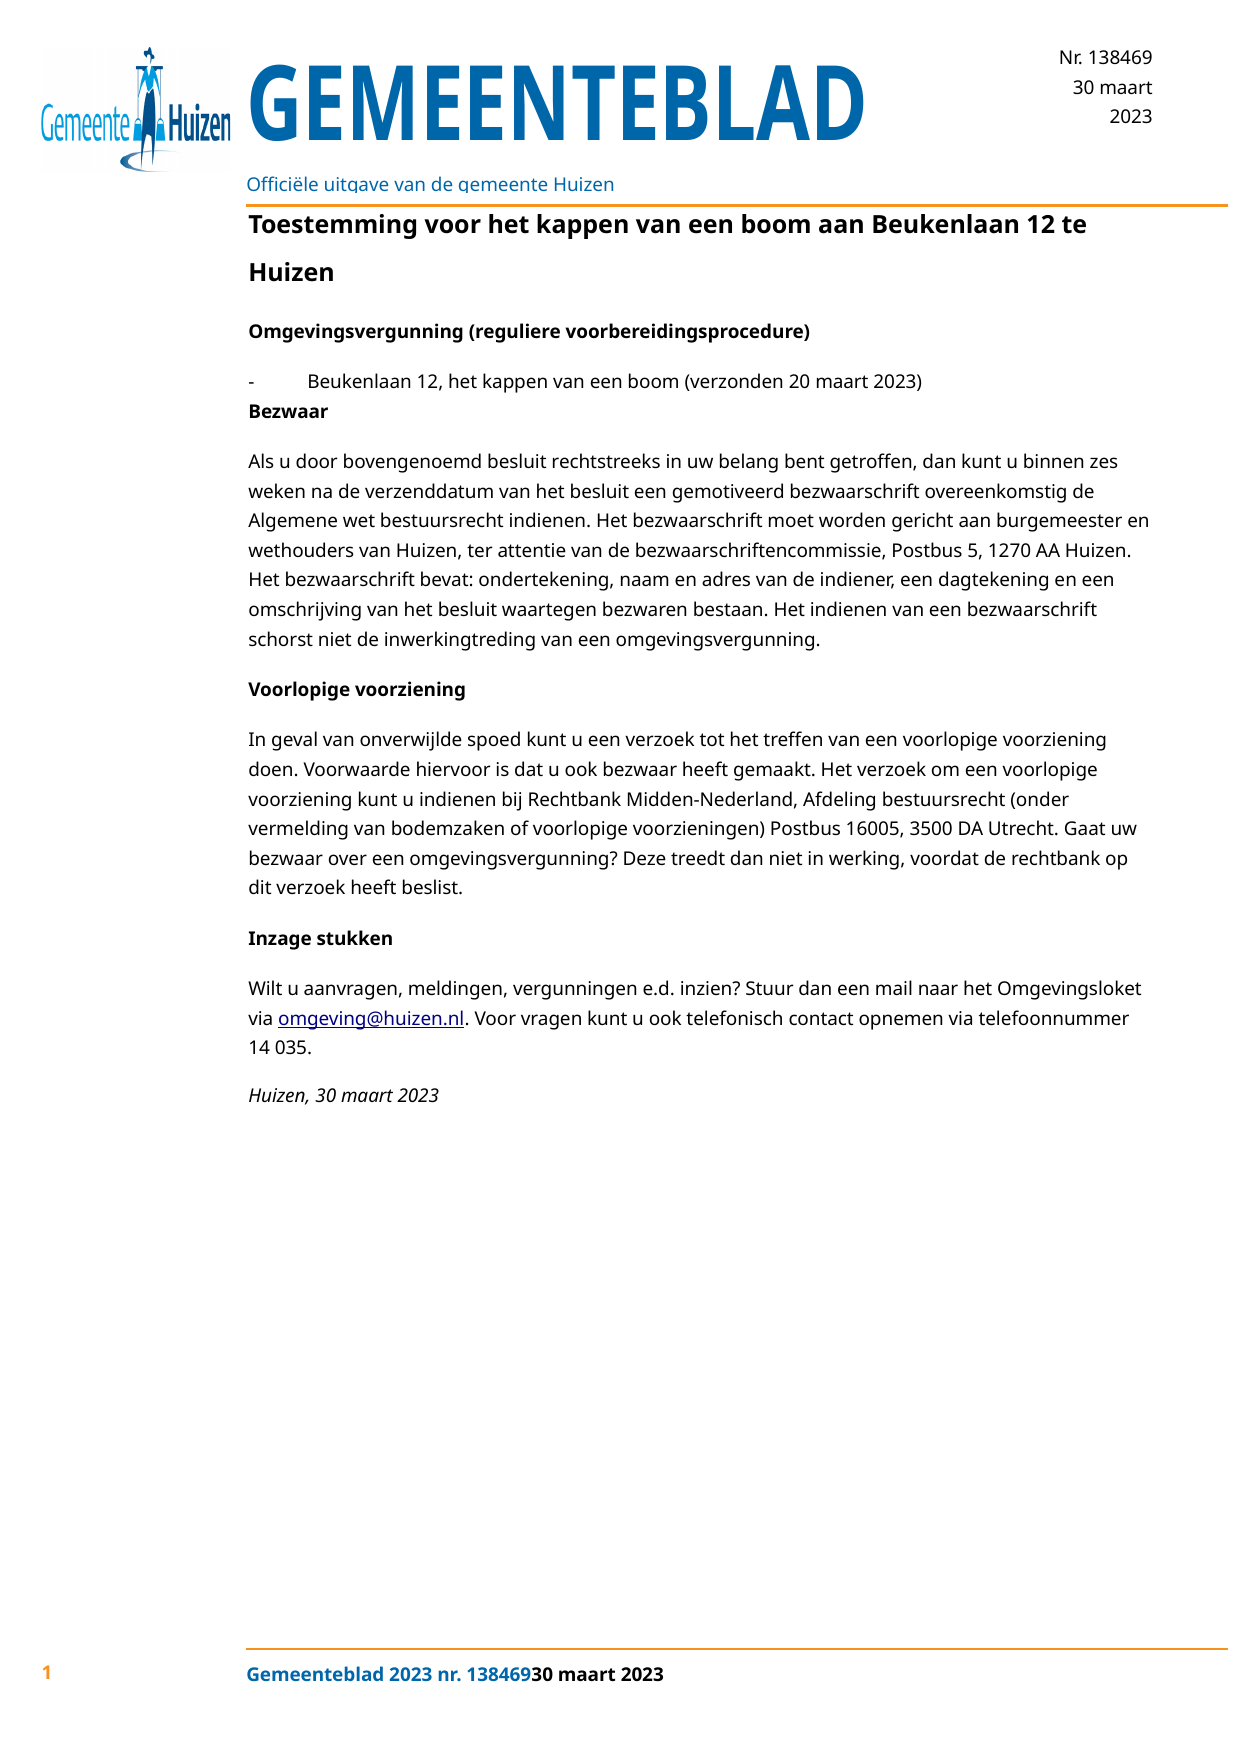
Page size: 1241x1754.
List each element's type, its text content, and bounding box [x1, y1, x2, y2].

picture [41, 47, 231, 172]
text Bezwaar [248, 398, 1152, 424]
text Wilt u aanvragen, meldingen, vergunningen e.d. inzien? Stuur dan een mail naar het Omgevingsloket via omgeving@huizen.nl. Voor vragen kunt u ook telefonisch contact opnemen via telefoonnummer 14 035. [248, 975, 1152, 1060]
text Huizen, 30 maart 2023 [248, 1082, 1152, 1108]
text Toestemming voor het kappen van een boom aan Beukenlaan 12 te Huizen [248, 207, 1152, 288]
text In geval van onverwijlde spoed kunt u een verzoek tot het treffen van een voorlopige voorziening doen. Voorwaarde hiervoor is dat u ook bezwaar heeft gemaakt. Het verzoek om een voorlopige voorziening kunt u indienen bij Rechtbank Midden-Nederland, Afdeling bestuursrecht (onder vermelding van bodemzaken of voorlopige voorzieningen) Postbus 16005, 3500 DA Utrecht. Gaat uw bezwaar over een omgevingsvergunning? Deze treedt dan niet in werking, voordat de rechtbank op dit verzoek heeft beslist. [248, 727, 1152, 900]
list Beukenlaan 12, het kappen van een boom (verzonden 20 maart 2023) [248, 368, 1152, 394]
text Inzage stukken [248, 925, 1152, 951]
text Voorlopige voorziening [248, 676, 1152, 702]
text Omgevingsvergunning (reguliere voorbereidingsprocedure) [248, 318, 1152, 344]
text Als u door bovengenoemd besluit rechtstreeks in uw belang bent getroffen, dan kunt u binnen zes weken na de verzenddatum van het besluit een gemotiveerd bezwaarschrift overeenkomstig de Algemene wet bestuursrecht indienen. Het bezwaarschrift moet worden gericht aan burgemeester en wethouders van Huizen, ter attentie van de bezwaarschriftencommissie, Postbus 5, 1270 AA Huizen. Het bezwaarschrift bevat: ondertekening, naam en adres van de indiener, een dagtekening en een omschrijving van het besluit waartegen bezwaren bestaan. Het indienen van een bezwaarschrift schorst niet de inwerkingtreding van een omgevingsvergunning. [248, 448, 1152, 652]
